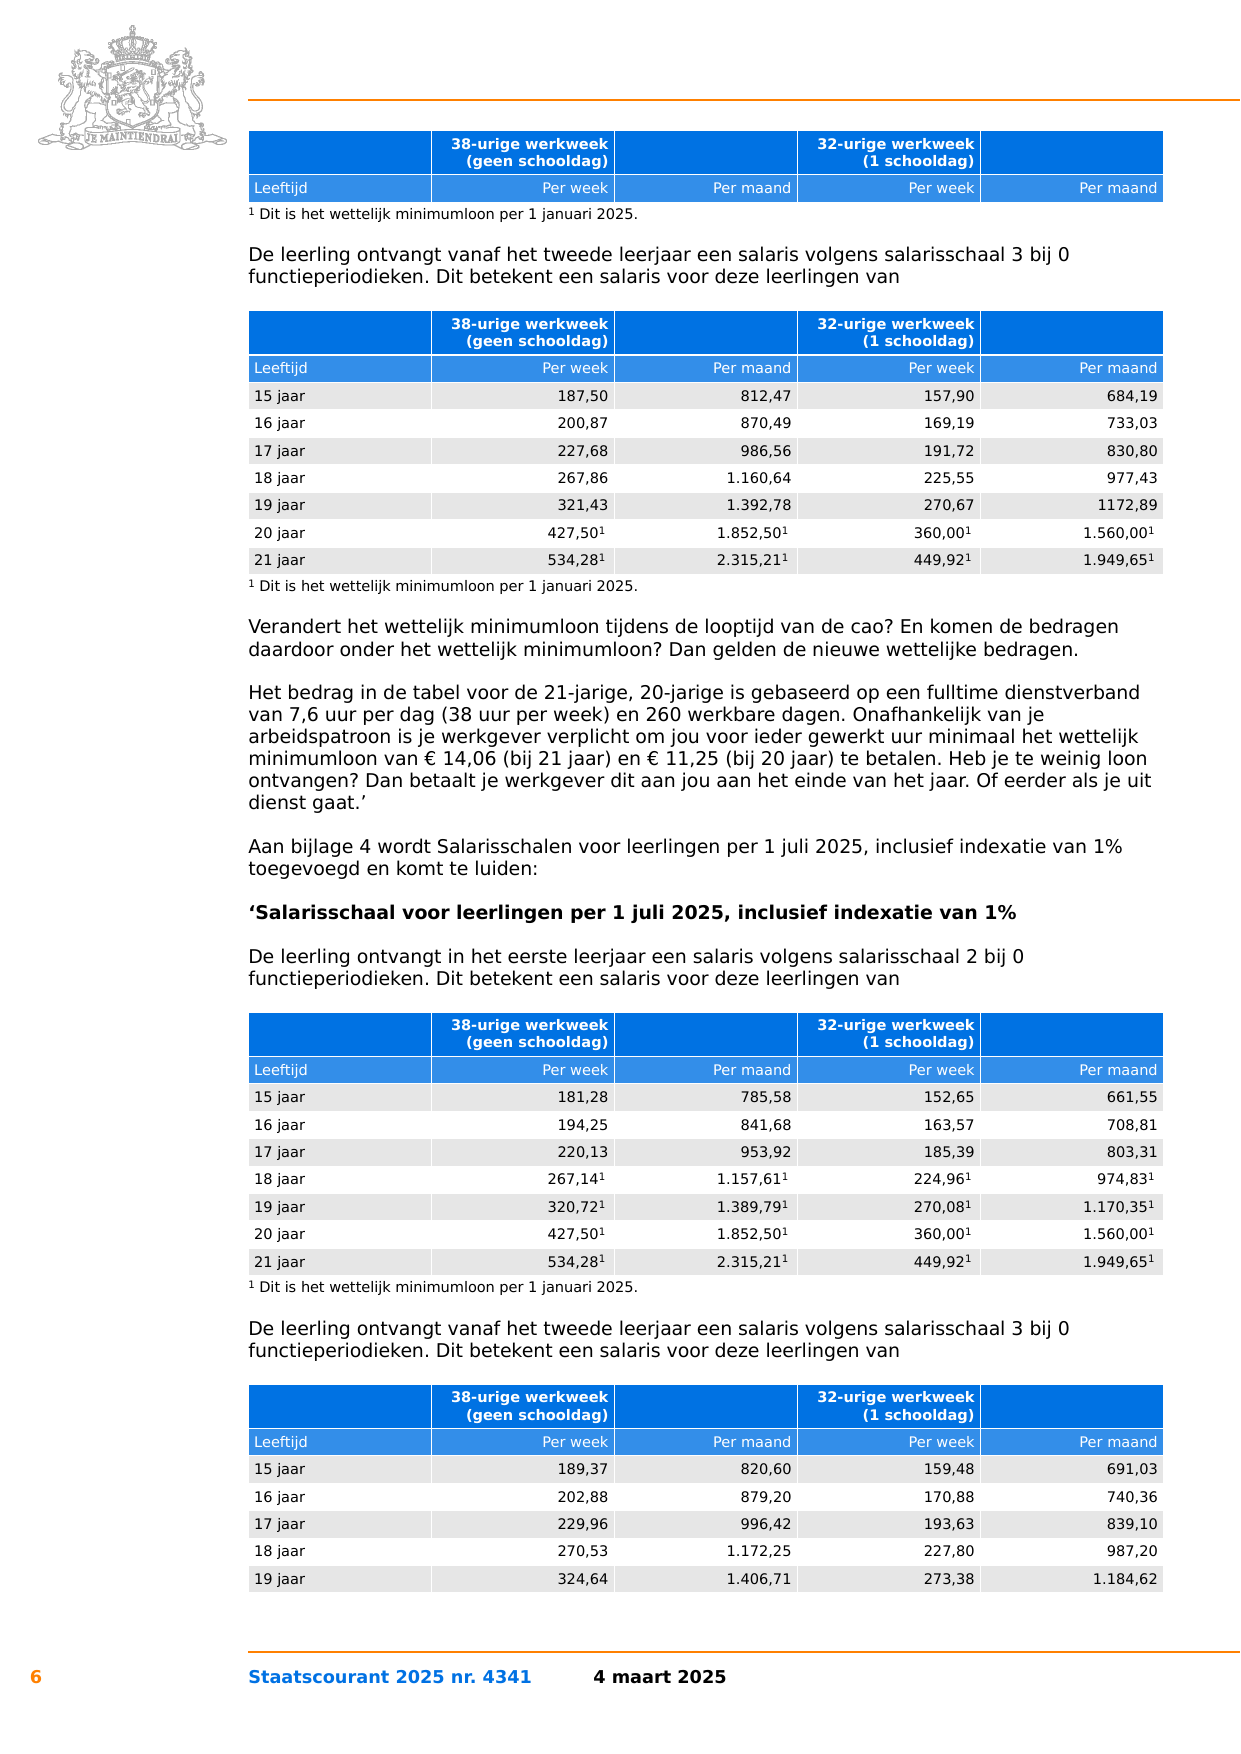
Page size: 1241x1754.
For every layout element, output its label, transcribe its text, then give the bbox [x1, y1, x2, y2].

table_cell 181,28 [432, 1084, 614, 1111]
table_cell 987,20 [981, 1539, 1163, 1565]
table_cell 1.392,78 [615, 493, 797, 519]
table_header 32-urige werkweek (1 schooldag) [798, 1013, 980, 1056]
table_cell 189,37 [432, 1456, 614, 1483]
table_cell 193,63 [798, 1511, 980, 1538]
table_cell 20 jaar [249, 520, 431, 546]
table_cell 740,36 [981, 1484, 1163, 1510]
table_cell 17 jaar [249, 438, 431, 464]
table_header 38-urige werkweek (geen schooldag) [432, 1385, 614, 1428]
table_header [981, 1013, 1163, 1056]
table_cell 225,55 [798, 465, 980, 492]
table_cell 879,20 [615, 1484, 797, 1510]
table_header 38-urige werkweek (geen schooldag) [432, 131, 614, 174]
table_cell Per week [432, 1057, 614, 1083]
table_cell Per week [798, 356, 980, 382]
table_cell 19 jaar [249, 1566, 431, 1592]
table_header [615, 131, 797, 174]
text Het bedrag in de tabel voor de 21-jarige, 20-jarige is gebaseerd op een fulltime dienstverband van 7,6 uur per dag (38 uur per week) en 260 werkbare dagen. Onafhankelijk van je arbeidspatroon is je werkgever verplicht om jou voor ieder gewerkt uur minimaal het wettelijk minimumloon van € 14,06 (bij 21 jaar) en € 11,25 (bij 20 jaar) te betalen. Heb je te weinig loon ontvangen? Dan betaalt je werkgever dit aan jou aan het einde van het jaar. Of eerder als je uit dienst gaat.’ [248, 682, 1163, 814]
table_cell 812,47 [615, 383, 797, 409]
table_header [981, 131, 1163, 174]
table_cell Per maand [981, 1057, 1163, 1083]
table_cell 1.389,791 [615, 1194, 797, 1220]
table_cell 1172,89 [981, 493, 1163, 519]
table_cell 20 jaar [249, 1221, 431, 1248]
table_cell 870,49 [615, 410, 797, 437]
table_cell 1.852,501 [615, 520, 797, 546]
table_cell 273,38 [798, 1566, 980, 1592]
table_cell 534,281 [432, 1249, 614, 1275]
table_cell 427,501 [432, 1221, 614, 1248]
table_cell 17 jaar [249, 1511, 431, 1538]
table_cell Leeftijd [249, 1429, 431, 1455]
table_cell 733,03 [981, 410, 1163, 437]
table_header 32-urige werkweek (1 schooldag) [798, 131, 980, 174]
table_cell 320,721 [432, 1194, 614, 1220]
table_header [981, 311, 1163, 354]
table_cell 16 jaar [249, 410, 431, 437]
table_cell 157,90 [798, 383, 980, 409]
table_cell Per week [798, 1429, 980, 1455]
table_cell 1.160,64 [615, 465, 797, 492]
text Verandert het wettelijk minimumloon tijdens de looptijd van de cao? En komen de bedragen daardoor onder het wettelijk minimumloon? Dan gelden de nieuwe wettelijke bedragen. [248, 616, 1163, 660]
table_cell Per week [432, 1429, 614, 1455]
table_cell Per week [432, 356, 614, 382]
table_cell 360,001 [798, 1221, 980, 1248]
text De leerling ontvangt vanaf het tweede leerjaar een salaris volgens salarisschaal 3 bij 0 functieperiodieken. Dit betekent een salaris voor deze leerlingen van [248, 1318, 1163, 1362]
table_cell 152,65 [798, 1084, 980, 1111]
table_cell 194,25 [432, 1112, 614, 1138]
table_cell 803,31 [981, 1139, 1163, 1166]
text Aan bijlage 4 wordt Salarisschalen voor leerlingen per 1 juli 2025, inclusief indexatie van 1% toegevoegd en komt te luiden: [248, 836, 1163, 880]
table_cell 1.852,501 [615, 1221, 797, 1248]
table_cell 270,081 [798, 1194, 980, 1220]
table_header [615, 311, 797, 354]
table_cell 449,921 [798, 548, 980, 574]
table_cell 1.406,71 [615, 1566, 797, 1592]
table_cell 785,58 [615, 1084, 797, 1111]
table_cell 220,13 [432, 1139, 614, 1166]
table_cell Per maand [981, 356, 1163, 382]
table_cell 15 jaar [249, 1084, 431, 1111]
table_cell 1.949,651 [981, 548, 1163, 574]
table_cell 841,68 [615, 1112, 797, 1138]
table_cell 17 jaar [249, 1139, 431, 1166]
table_cell 170,88 [798, 1484, 980, 1510]
table_cell 202,88 [432, 1484, 614, 1510]
table_cell 1.560,001 [981, 520, 1163, 546]
table_cell 1.170,351 [981, 1194, 1163, 1220]
table_cell 839,10 [981, 1511, 1163, 1538]
table_cell 18 jaar [249, 1539, 431, 1565]
table_cell 19 jaar [249, 1194, 431, 1220]
table_cell Per maand [981, 175, 1163, 202]
table_cell Per week [432, 175, 614, 202]
table_cell Per maand [615, 175, 797, 202]
table_cell 18 jaar [249, 1167, 431, 1193]
table_cell 1 Dit is het wettelijk minimumloon per 1 januari 2025. [248, 575, 1163, 594]
table_cell 830,80 [981, 438, 1163, 464]
table_header [249, 131, 431, 174]
table_cell 996,42 [615, 1511, 797, 1538]
table_header [981, 1385, 1163, 1428]
table_cell 15 jaar [249, 1456, 431, 1483]
text De leerling ontvangt vanaf het tweede leerjaar een salaris volgens salarisschaal 3 bij 0 functieperiodieken. Dit betekent een salaris voor deze leerlingen van [248, 244, 1163, 288]
table_cell 661,55 [981, 1084, 1163, 1111]
picture [38, 25, 227, 150]
table_cell 691,03 [981, 1456, 1163, 1483]
table_cell 324,64 [432, 1566, 614, 1592]
table_cell 185,39 [798, 1139, 980, 1166]
table_cell 1.184,62 [981, 1566, 1163, 1592]
table_cell 2.315,211 [615, 1249, 797, 1275]
table_header [615, 1385, 797, 1428]
table_cell 1 Dit is het wettelijk minimumloon per 1 januari 2025. [248, 1276, 1163, 1296]
table_cell Per maand [981, 1429, 1163, 1455]
table_cell 227,68 [432, 438, 614, 464]
table_cell 267,141 [432, 1167, 614, 1193]
table_cell 974,831 [981, 1167, 1163, 1193]
table_cell Leeftijd [249, 175, 431, 202]
table_cell 227,80 [798, 1539, 980, 1565]
table_cell 270,53 [432, 1539, 614, 1565]
text De leerling ontvangt in het eerste leerjaar een salaris volgens salarisschaal 2 bij 0 functieperiodieken. Dit betekent een salaris voor deze leerlingen van [248, 946, 1163, 990]
table_header 32-urige werkweek (1 schooldag) [798, 311, 980, 354]
table_cell 229,96 [432, 1511, 614, 1538]
table_cell 21 jaar [249, 548, 431, 574]
table_cell 187,50 [432, 383, 614, 409]
table_cell 16 jaar [249, 1484, 431, 1510]
table_cell 449,921 [798, 1249, 980, 1275]
table_cell 684,19 [981, 383, 1163, 409]
table_cell 986,56 [615, 438, 797, 464]
table_cell 191,72 [798, 438, 980, 464]
subtitle ‘Salarisschaal voor leerlingen per 1 juli 2025, inclusief indexatie van 1% [248, 902, 1163, 924]
table_cell 224,961 [798, 1167, 980, 1193]
table_cell 2.315,211 [615, 548, 797, 574]
table_cell 21 jaar [249, 1249, 431, 1275]
table_header [249, 311, 431, 354]
table_cell 159,48 [798, 1456, 980, 1483]
table_cell 708,81 [981, 1112, 1163, 1138]
table_cell 321,43 [432, 493, 614, 519]
table_cell Leeftijd [249, 356, 431, 382]
table_cell 169,19 [798, 410, 980, 437]
table_cell 163,57 [798, 1112, 980, 1138]
table_cell 1.157,611 [615, 1167, 797, 1193]
table_cell 977,43 [981, 465, 1163, 492]
table_cell 820,60 [615, 1456, 797, 1483]
table_cell 534,281 [432, 548, 614, 574]
table_cell 1.172,25 [615, 1539, 797, 1565]
table_cell Per maand [615, 1429, 797, 1455]
table_header 38-urige werkweek (geen schooldag) [432, 1013, 614, 1056]
table_cell 1.560,001 [981, 1221, 1163, 1248]
table_header 32-urige werkweek (1 schooldag) [798, 1385, 980, 1428]
table_cell 200,87 [432, 410, 614, 437]
table_cell 427,501 [432, 520, 614, 546]
table_cell 18 jaar [249, 465, 431, 492]
table_cell 267,86 [432, 465, 614, 492]
table_cell 360,001 [798, 520, 980, 546]
table_cell Per week [798, 1057, 980, 1083]
table_header 38-urige werkweek (geen schooldag) [432, 311, 614, 354]
table_cell Per maand [615, 356, 797, 382]
table_header [249, 1013, 431, 1056]
table_cell Per week [798, 175, 980, 202]
table_cell 1 Dit is het wettelijk minimumloon per 1 januari 2025. [248, 203, 1163, 222]
table_cell Per maand [615, 1057, 797, 1083]
table_cell 19 jaar [249, 493, 431, 519]
table_cell 270,67 [798, 493, 980, 519]
table_header [615, 1013, 797, 1056]
table_cell 1.949,651 [981, 1249, 1163, 1275]
table_cell 15 jaar [249, 383, 431, 409]
table_header [249, 1385, 431, 1428]
table_cell Leeftijd [249, 1057, 431, 1083]
table_cell 953,92 [615, 1139, 797, 1166]
table_cell 16 jaar [249, 1112, 431, 1138]
